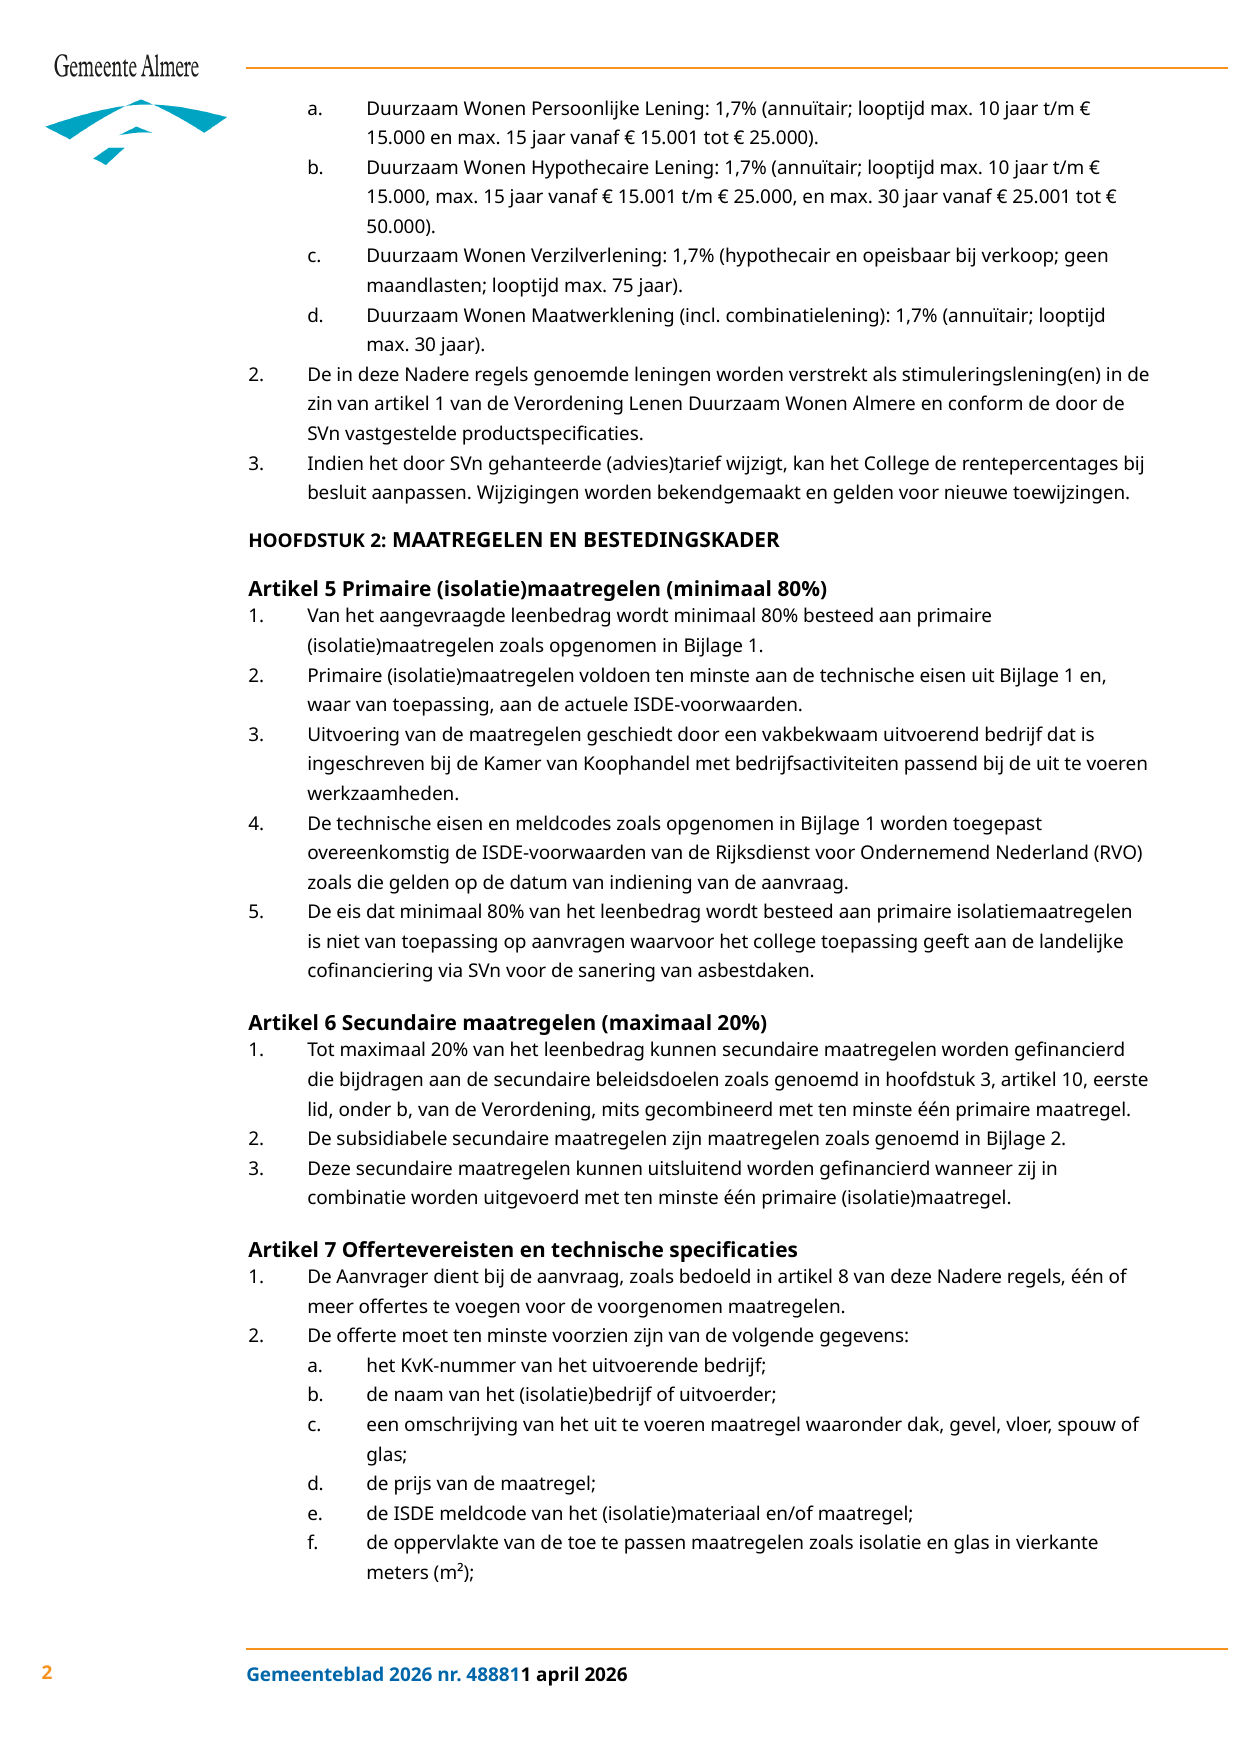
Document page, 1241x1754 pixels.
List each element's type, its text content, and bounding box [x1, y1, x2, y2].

list de prijs van de maatregel; [307, 1470, 1152, 1496]
list Van het aangevraagde leenbedrag wordt minimaal 80% besteed aan primaire (isolatie)maatregelen zoals opgenomen in Bijlage 1. [248, 603, 1152, 658]
list de oppervlakte van de toe te passen maatregelen zoals isolatie en glas in vierkante meters (m²); [307, 1529, 1152, 1585]
list Duurzaam Wonen Hypothecaire Lening: 1,7% (annuïtair; looptijd max. 10 jaar t/m € 15.000, max. 15 jaar vanaf € 15.001 t/m € 25.000, en max. 30 jaar vanaf € 25.001 tot € 50.000). [307, 154, 1152, 239]
list Indien het door SVn gehanteerde (advies)tarief wijzigt, kan het College de rentepercentages bij besluit aanpassen. Wijzigingen worden bekendgemaakt en gelden voor nieuwe toewijzingen. [248, 450, 1152, 505]
list Primaire (isolatie)maatregelen voldoen ten minste aan de technische eisen uit Bijlage 1 en, waar van toepassing, aan de actuele ISDE-voorwaarden. [248, 662, 1152, 717]
list een omschrijving van het uit te voeren maatregel waaronder dak, gevel, vloer, spouw of glas; [307, 1411, 1152, 1467]
picture [41, 47, 231, 172]
list Duurzaam Wonen Maatwerklening (incl. combinatielening): 1,7% (annuïtair; looptijd max. 30 jaar). [307, 302, 1152, 357]
list De in deze Nadere regels genoemde leningen worden verstrekt als stimuleringslening(en) in de zin van artikel 1 van de Verordening Lenen Duurzaam Wonen Almere en conform de door de SVn vastgestelde productspecificaties. [248, 361, 1152, 446]
list De Aanvrager dient bij de aanvraag, zoals bedoeld in artikel 8 van deze Nadere regels, één of meer offertes te voegen voor de voorgenomen maatregelen. [248, 1263, 1152, 1319]
list De technische eisen en meldcodes zoals opgenomen in Bijlage 1 worden toegepast overeenkomstig de ISDE-voorwaarden van de Rijksdienst voor Ondernemend Nederland (RVO) zoals die gelden op de datum van indiening van de aanvraag. [248, 810, 1152, 895]
list Duurzaam Wonen Verzilverlening: 1,7% (hypothecair en opeisbaar bij verkoop; geen maandlasten; looptijd max. 75 jaar). [307, 243, 1152, 298]
list Uitvoering van de maatregelen geschiedt door een vakbekwaam uitvoerend bedrijf dat is ingeschreven bij de Kamer van Koophandel met bedrijfsactiviteiten passend bij de uit te voeren werkzaamheden. [248, 721, 1152, 806]
list De eis dat minimaal 80% van het leenbedrag wordt besteed aan primaire isolatiemaatregelen is niet van toepassing op aanvragen waarvoor het college toepassing geeft aan de landelijke cofinanciering via SVn voor de sanering van asbestdaken. [248, 898, 1152, 983]
text HOOFDSTUK 2: MAATREGELEN EN BESTEDINGSKADER [248, 525, 1152, 553]
list Tot maximaal 20% van het leenbedrag kunnen secundaire maatregelen worden gefinancierd die bijdragen aan de secundaire beleidsdoelen zoals genoemd in hoofdstuk 3, artikel 10, eerste lid, onder b, van de Verordening, mits gecombineerd met ten minste één primaire maatregel. [248, 1037, 1152, 1121]
list De subsidiabele secundaire maatregelen zijn maatregelen zoals genoemd in Bijlage 2. [248, 1125, 1152, 1151]
text Artikel 6 Secundaire maatregelen (maximaal 20%) [248, 1008, 1152, 1037]
list De offerte moet ten minste voorzien zijn van de volgende gegevens: [248, 1322, 1152, 1348]
list de naam van het (isolatie)bedrijf of uitvoerder; [307, 1382, 1152, 1407]
text Artikel 5 Primaire (isolatie)maatregelen (minimaal 80%) [248, 574, 1152, 603]
list de ISDE meldcode van het (isolatie)materiaal en/of maatregel; [307, 1500, 1152, 1526]
list het KvK-nummer van het uitvoerende bedrijf; [307, 1352, 1152, 1378]
list Deze secundaire maatregelen kunnen uitsluitend worden gefinancierd wanneer zij in combinatie worden uitgevoerd met ten minste één primaire (isolatie)maatregel. [248, 1155, 1152, 1210]
list Duurzaam Wonen Persoonlijke Lening: 1,7% (annuïtair; looptijd max. 10 jaar t/m € 15.000 en max. 15 jaar vanaf € 15.001 tot € 25.000). [307, 95, 1152, 150]
text Artikel 7 Offertevereisten en technische specificaties [248, 1235, 1152, 1263]
